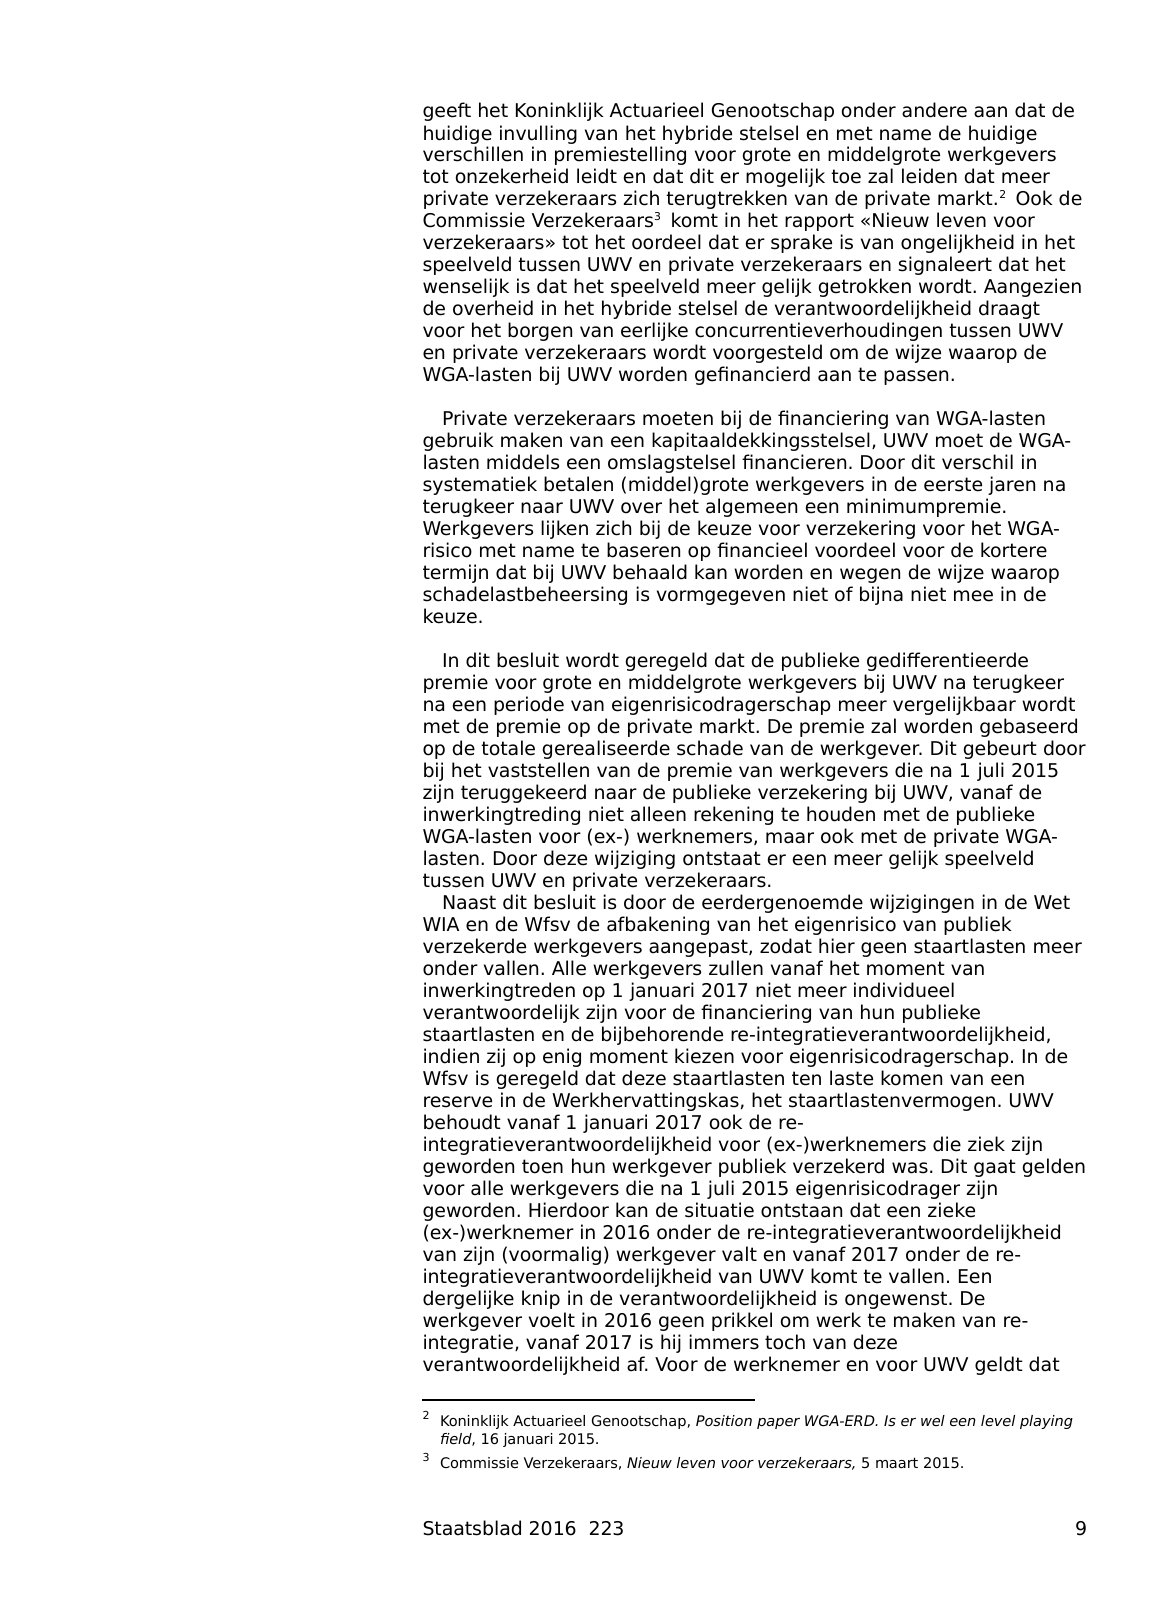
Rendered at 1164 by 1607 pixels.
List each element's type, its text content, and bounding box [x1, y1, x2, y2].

text In dit besluit wordt geregeld dat de publieke gedifferentieerde premie voor grote en middelgrote werkgevers bij UWV na terugkeer na een periode van eigenrisicodragerschap meer vergelijkbaar wordt met de premie op de private markt. De premie zal worden gebaseerd op de totale gerealiseerde schade van de werkgever. Dit gebeurt door bij het vaststellen van de premie van werkgevers die na 1 juli 2015 zijn teruggekeerd naar de publieke verzekering bij UWV, vanaf de inwerkingtreding niet alleen rekening te houden met de publieke WGA-lasten voor (ex-) werknemers, maar ook met de private WGA-lasten. Door deze wijziging ontstaat er een meer gelijk speelveld tussen UWV en private verzekeraars. [422, 650, 1087, 892]
text Naast dit besluit is door de eerdergenoemde wijzigingen in de Wet WIA en de Wfsv de afbakening van het eigenrisico van publiek verzekerde werkgevers aangepast, zodat hier geen staartlasten meer onder vallen. Alle werkgevers zullen vanaf het moment van inwerkingtreden op 1 januari 2017 niet meer individueel verantwoordelijk zijn voor de financiering van hun publieke staartlasten en de bijbehorende re-integratieverantwoordelijkheid, indien zij op enig moment kiezen voor eigenrisicodragerschap. In de Wfsv is geregeld dat deze staartlasten ten laste komen van een reserve in de Werkhervattingskas, het staartlastenvermogen. UWV behoudt vanaf 1 januari 2017 ook de re-integratieverantwoordelijkheid voor (ex-)werknemers die ziek zijn geworden toen hun werkgever publiek verzekerd was. Dit gaat gelden voor alle werkgevers die na 1 juli 2015 eigenrisicodrager zijn geworden. Hierdoor kan de situatie ontstaan dat een zieke (ex-)werknemer in 2016 onder de re-integratieverantwoordelijkheid van zijn (voormalig) werkgever valt en vanaf 2017 onder de re-integratieverantwoordelijkheid van UWV komt te vallen. Een dergelijke knip in de verantwoordelijkheid is ongewenst. De werkgever voelt in 2016 geen prikkel om werk te maken van re-integratie, vanaf 2017 is hij immers toch van deze verantwoordelijkheid af. Voor de werknemer en voor UWV geldt dat [422, 892, 1087, 1376]
text Koninklijk Actuarieel Genootschap, Position paper WGA-ERD. Is er wel een level playing field, 16 januari 2015. [422, 1409, 1087, 1448]
text Commissie Verzekeraars, Nieuw leven voor verzekeraars, 5 maart 2015. [422, 1451, 1087, 1473]
text geeft het Koninklijk Actuarieel Genootschap onder andere aan dat de huidige invulling van het hybride stelsel en met name de huidige verschillen in premiestelling voor grote en middelgrote werkgevers tot onzekerheid leidt en dat dit er mogelijk toe zal leiden dat meer private verzekeraars zich terugtrekken van de private markt. Ook de Commissie Verzekeraars komt in het rapport «Nieuw leven voor verzekeraars» tot het oordeel dat er sprake is van ongelijkheid in het speelveld tussen UWV en private verzekeraars en signaleert dat het wenselijk is dat het speelveld meer gelijk getrokken wordt. Aangezien de overheid in het hybride stelsel de verantwoordelijkheid draagt voor het borgen van eerlijke concurrentieverhoudingen tussen UWV en private verzekeraars wordt voorgesteld om de wijze waarop de WGA-lasten bij UWV worden gefinancierd aan te passen. [422, 100, 1087, 386]
text Private verzekeraars moeten bij de financiering van WGA-lasten gebruik maken van een kapitaaldekkingsstelsel, UWV moet de WGA-lasten middels een omslagstelsel financieren. Door dit verschil in systematiek betalen (middel)grote werkgevers in de eerste jaren na terugkeer naar UWV over het algemeen een minimumpremie. Werkgevers lijken zich bij de keuze voor verzekering voor het WGA-risico met name te baseren op financieel voordeel voor de kortere termijn dat bij UWV behaald kan worden en wegen de wijze waarop schadelastbeheersing is vormgegeven niet of bijna niet mee in de keuze. [422, 408, 1087, 628]
